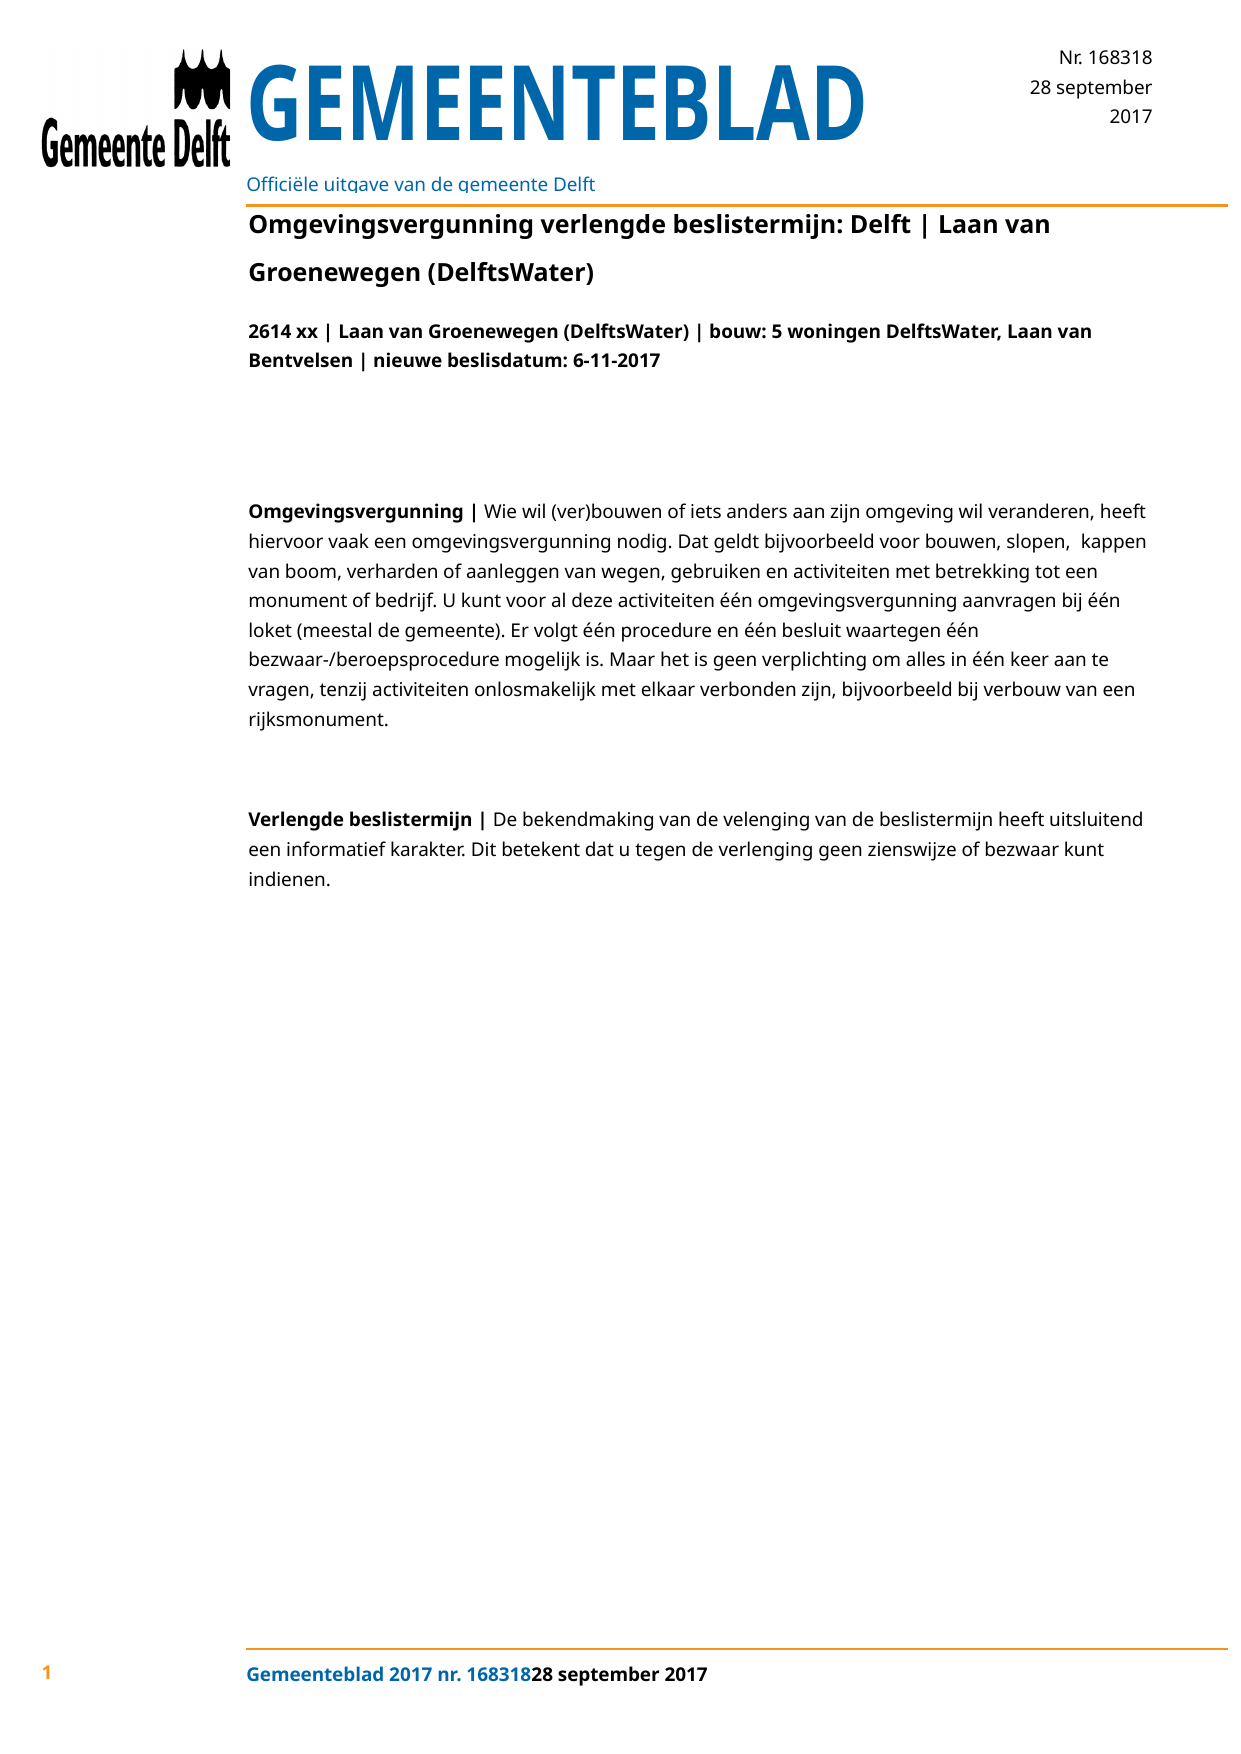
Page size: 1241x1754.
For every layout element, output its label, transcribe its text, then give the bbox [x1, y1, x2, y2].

text Omgevingsvergunning | Wie wil (ver)bouwen of iets anders aan zijn omgeving wil veranderen, heeft hiervoor vaak een omgevingsvergunning nodig. Dat geldt bijvoorbeeld voor bouwen, slopen, kappen van boom, verharden of aanleggen van wegen, gebruiken en activiteiten met betrekking tot een monument of bedrijf. U kunt voor al deze activiteiten één omgevingsvergunning aanvragen bij één loket (meestal de gemeente). Er volgt één procedure en één besluit waartegen één bezwaar-/beroepsprocedure mogelijk is. Maar het is geen verplichting om alles in één keer aan te vragen, tenzij activiteiten onlosmakelijk met elkaar verbonden zijn, bijvoorbeeld bij verbouw van een rijksmonument. [248, 499, 1152, 732]
text 2614 xx | Laan van Groenewegen (DelftsWater) | bouw: 5 woningen DelftsWater, Laan van Bentvelsen | nieuwe beslisdatum: 6-11-2017 [248, 318, 1152, 373]
text Omgevingsvergunning verlengde beslistermijn: Delft | Laan van Groenewegen (DelftsWater) [248, 207, 1152, 288]
text Verlengde beslistermijn | De bekendmaking van de velenging van de beslistermijn heeft uitsluitend een informatief karakter. Dit betekent dat u tegen de verlenging geen zienswijze of bezwaar kunt indienen. [248, 807, 1152, 892]
picture [41, 47, 231, 172]
